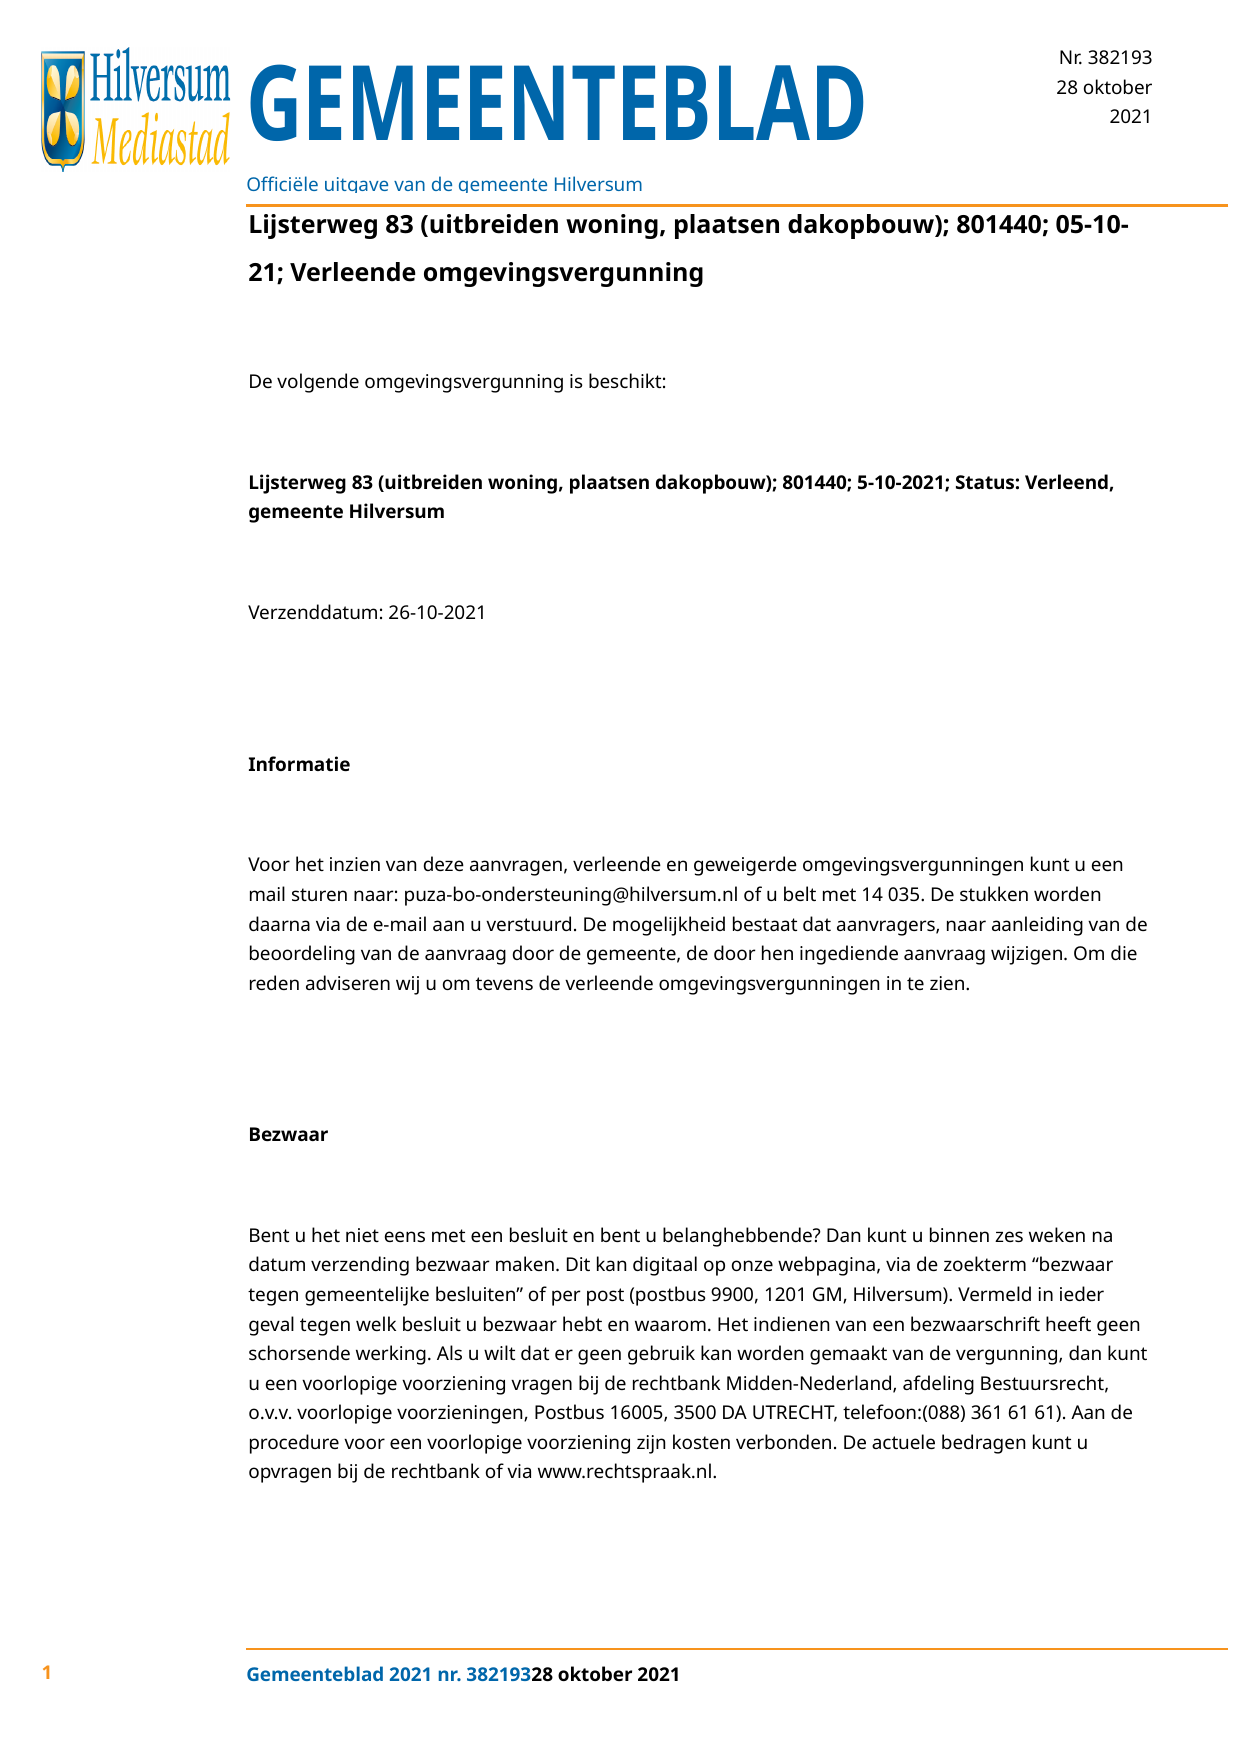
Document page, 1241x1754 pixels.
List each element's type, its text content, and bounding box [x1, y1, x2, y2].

text Voor het inzien van deze aanvragen, verleende en geweigerde omgevingsvergunningen kunt u een mail sturen naar: puza-bo-ondersteuning@hilversum.nl of u belt met 14 035. De stukken worden daarna via de e-mail aan u verstuurd. De mogelijkheid bestaat dat aanvragers, naar aanleiding van de beoordeling van de aanvraag door de gemeente, de door hen ingediende aanvraag wijzigen. Om die reden adviseren wij u om tevens de verleende omgevingsvergunningen in te zien. [248, 852, 1152, 996]
text De volgende omgevingsvergunning is beschikt: [248, 368, 1152, 394]
text Bezwaar [248, 1121, 1152, 1147]
text Lijsterweg 83 (uitbreiden woning, plaatsen dakopbouw); 801440; 5-10-2021; Status: Verleend, gemeente Hilversum [248, 469, 1152, 524]
text Verzenddatum: 26-10-2021 [248, 599, 1152, 625]
picture [41, 47, 231, 172]
text Bent u het niet eens met een besluit en bent u belanghebbende? Dan kunt u binnen zes weken na datum verzending bezwaar maken. Dit kan digitaal op onze webpagina, via de zoekterm “bezwaar tegen gemeentelijke besluiten” of per post (postbus 9900, 1201 GM, Hilversum). Vermeld in ieder geval tegen welk besluit u bezwaar hebt en waarom. Het indienen van een bezwaarschrift heeft geen schorsende werking. Als u wilt dat er geen gebruik kan worden gemaakt van de vergunning, dan kunt u een voorlopige voorziening vragen bij de rechtbank Midden-Nederland, afdeling Bestuursrecht, o.v.v. voorlopige voorzieningen, Postbus 16005, 3500 DA UTRECHT, telefoon:(088) 361 61 61). Aan de procedure voor een voorlopige voorziening zijn kosten verbonden. De actuele bedragen kunt u opvragen bij de rechtbank of via www.rechtspraak.nl. [248, 1222, 1152, 1484]
text Lijsterweg 83 (uitbreiden woning, plaatsen dakopbouw); 801440; 05-10-21; Verleende omgevingsvergunning [248, 207, 1152, 288]
text Informatie [248, 751, 1152, 777]
